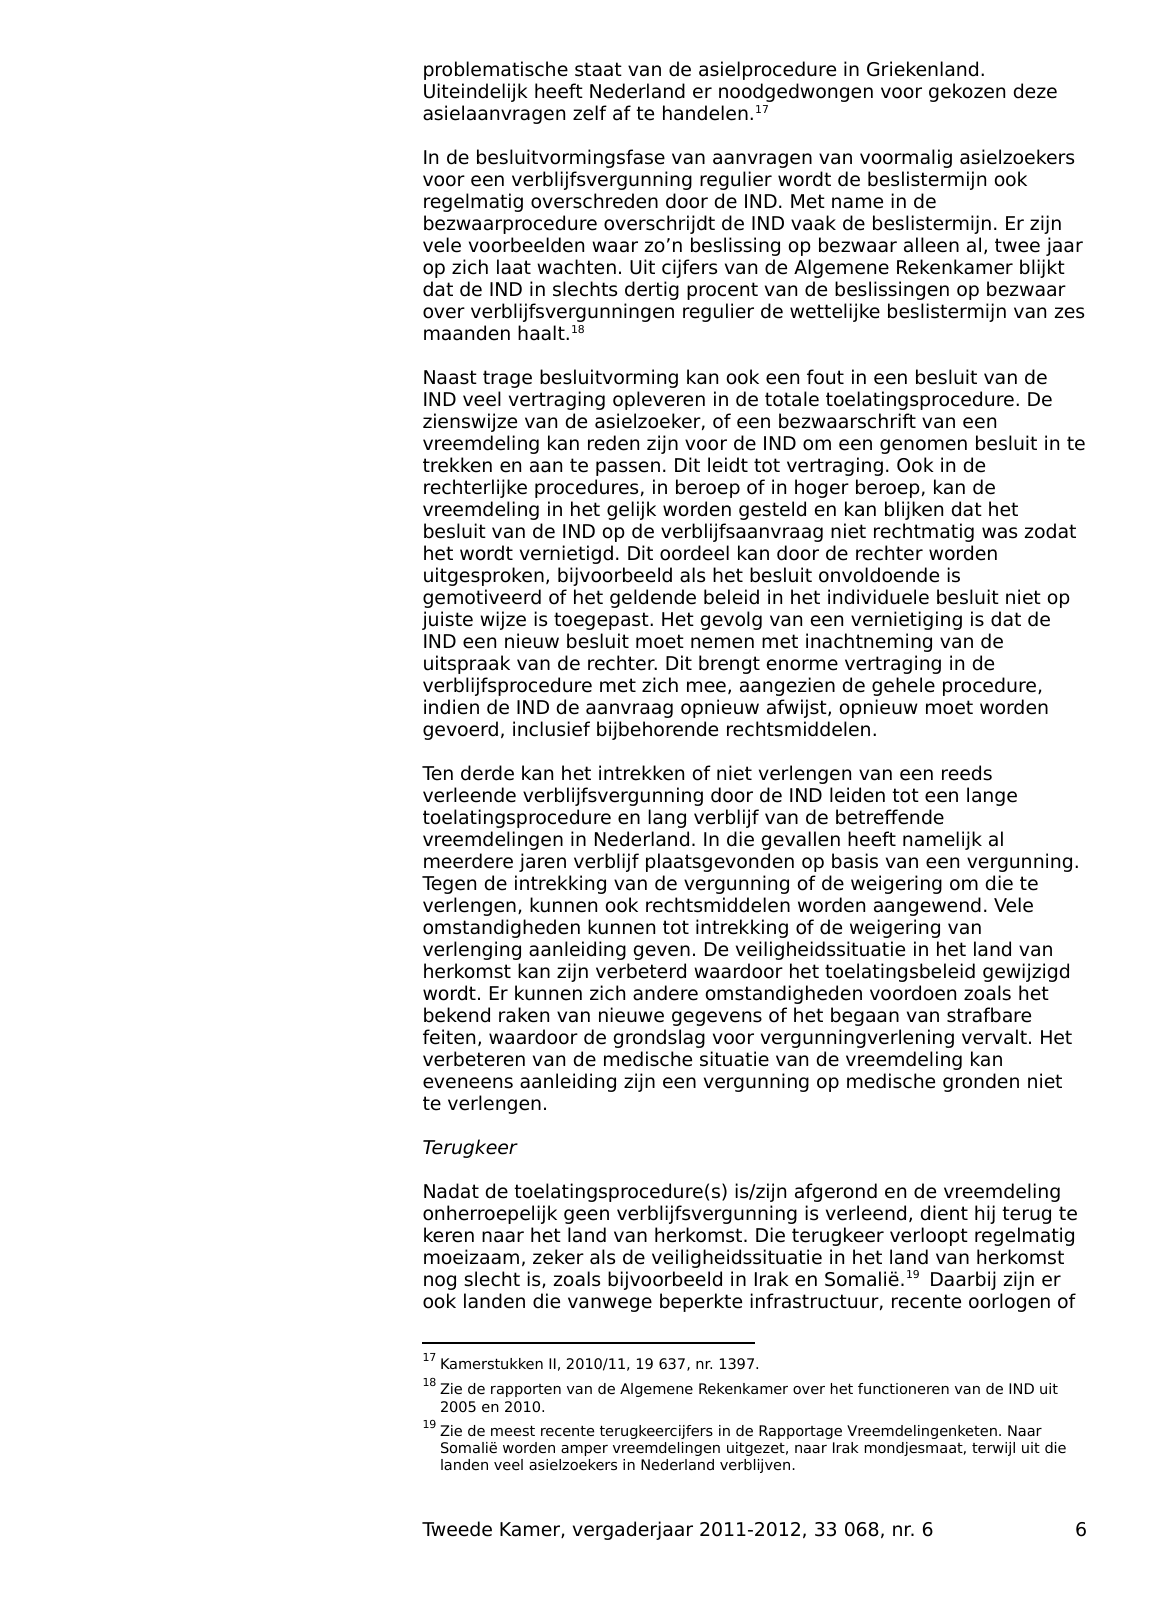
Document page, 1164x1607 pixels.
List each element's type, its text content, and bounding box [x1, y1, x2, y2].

text Zie de meest recente terugkeercijfers in de Rapportage Vreemdelingenketen. Naar Somalië worden amper vreemdelingen uitgezet, naar Irak mondjesmaat, terwijl uit die landen veel asielzoekers in Nederland verblijven. [422, 1418, 1087, 1474]
text Naast trage besluitvorming kan ook een fout in een besluit van de IND veel vertraging opleveren in de totale toelatingsprocedure. De zienswijze van de asielzoeker, of een bezwaarschrift van een vreemdeling kan reden zijn voor de IND om een genomen besluit in te trekken en aan te passen. Dit leidt tot vertraging. Ook in de rechterlijke procedures, in beroep of in hoger beroep, kan de vreemdeling in het gelijk worden gesteld en kan blijken dat het besluit van de IND op de verblijfsaanvraag niet rechtmatig was zodat het wordt vernietigd. Dit oordeel kan door de rechter worden uitgesproken, bijvoorbeeld als het besluit onvoldoende is gemotiveerd of het geldende beleid in het individuele besluit niet op juiste wijze is toegepast. Het gevolg van een vernietiging is dat de IND een nieuw besluit moet nemen met inachtneming van de uitspraak van de rechter. Dit brengt enorme vertraging in de verblijfsprocedure met zich mee, aangezien de gehele procedure, indien de IND de aanvraag opnieuw afwijst, opnieuw moet worden gevoerd, inclusief bijbehorende rechtsmiddelen. [422, 367, 1087, 741]
text In de besluitvormingsfase van aanvragen van voormalig asielzoekers voor een verblijfsvergunning regulier wordt de beslistermijn ook regelmatig overschreden door de IND. Met name in de bezwaarprocedure overschrijdt de IND vaak de beslistermijn. Er zijn vele voorbeelden waar zo’n beslissing op bezwaar alleen al, twee jaar op zich laat wachten. Uit cijfers van de Algemene Rekenkamer blijkt dat de IND in slechts dertig procent van de beslissingen op bezwaar over verblijfsvergunningen regulier de wettelijke beslistermijn van zes maanden haalt. [422, 147, 1087, 345]
subtitle Terugkeer [422, 1137, 1087, 1159]
text Nadat de toelatingsprocedure(s) is/zijn afgerond en de vreemdeling onherroepelijk geen verblijfsvergunning is verleend, dient hij terug te keren naar het land van herkomst. Die terugkeer verloopt regelmatig moeizaam, zeker als de veiligheidssituatie in het land van herkomst nog slecht is, zoals bijvoorbeeld in Irak en Somalië. Daarbij zijn er ook landen die vanwege beperkte infrastructuur, recente oorlogen of [422, 1181, 1087, 1313]
text Ten derde kan het intrekken of niet verlengen van een reeds verleende verblijfsvergunning door de IND leiden tot een lange toelatingsprocedure en lang verblijf van de betreffende vreemdelingen in Nederland. In die gevallen heeft namelijk al meerdere jaren verblijf plaatsgevonden op basis van een vergunning. Tegen de intrekking van de vergunning of de weigering om die te verlengen, kunnen ook rechtsmiddelen worden aangewend. Vele omstandigheden kunnen tot intrekking of de weigering van verlenging aanleiding geven. De veiligheidssituatie in het land van herkomst kan zijn verbeterd waardoor het toelatingsbeleid gewijzigd wordt. Er kunnen zich andere omstandigheden voordoen zoals het bekend raken van nieuwe gegevens of het begaan van strafbare feiten, waardoor de grondslag voor vergunningverlening vervalt. Het verbeteren van de medische situatie van de vreemdeling kan eveneens aanleiding zijn een vergunning op medische gronden niet te verlengen. [422, 763, 1087, 1115]
text Zie de rapporten van de Algemene Rekenkamer over het functioneren van de IND uit 2005 en 2010. [422, 1377, 1087, 1416]
text problematische staat van de asielprocedure in Griekenland. Uiteindelijk heeft Nederland er noodgedwongen voor gekozen deze asielaanvragen zelf af te handelen. [422, 59, 1087, 125]
text Kamerstukken II, 2010/11, 19 637, nr. 1397. [422, 1352, 1087, 1374]
